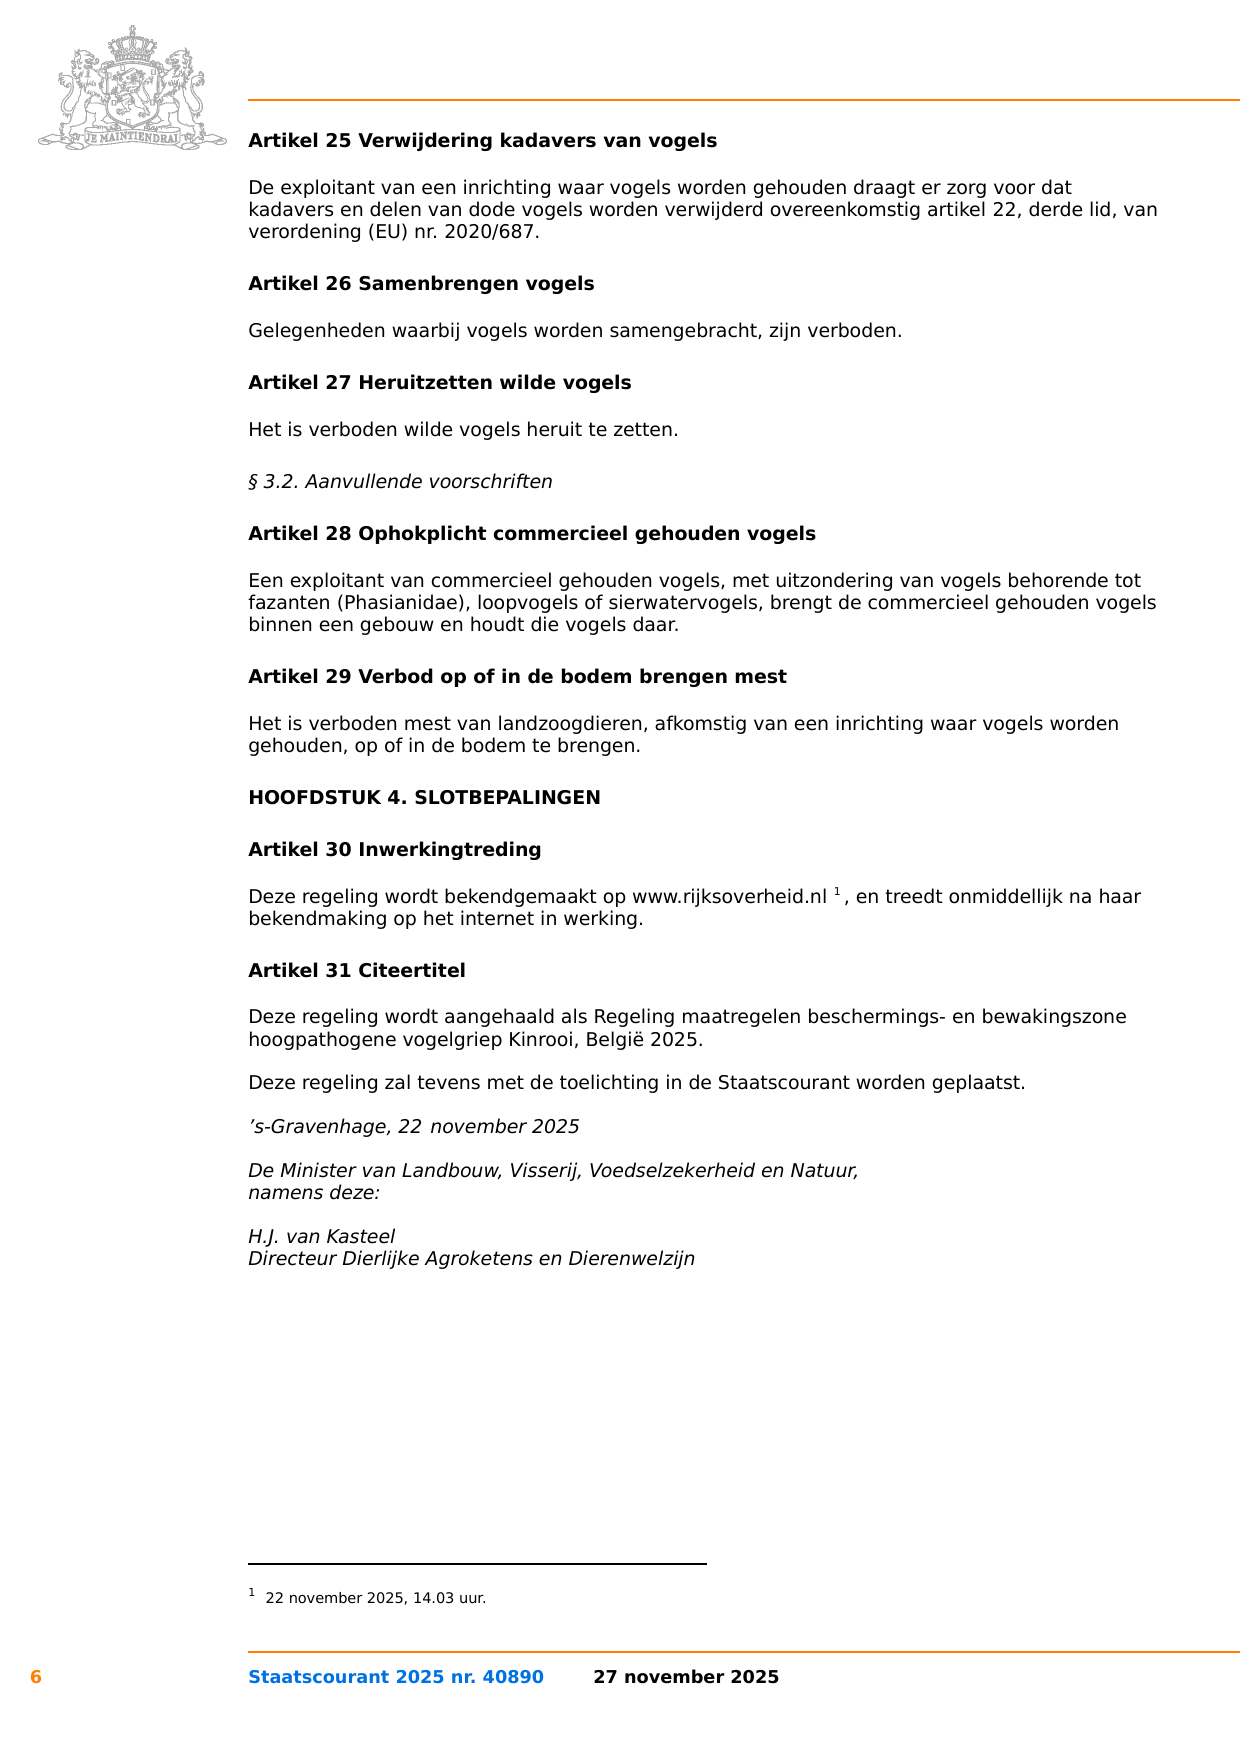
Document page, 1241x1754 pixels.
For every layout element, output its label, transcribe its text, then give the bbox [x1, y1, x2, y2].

subtitle Artikel 31 Citeertitel [248, 959, 1163, 981]
text Gelegenheden waarbij vogels worden samengebracht, zijn verboden. [248, 320, 1163, 342]
text De Minister van Landbouw, Visserij, Voedselzekerheid en Natuur, namens deze: H.J. van Kasteel Directeur Dierlijke Agroketens en Dierenwelzijn [248, 1160, 1163, 1270]
subtitle § 3.2. Aanvullende voorschriften [248, 471, 1163, 493]
text ’s-Gravenhage, 22 november 2025 [248, 1116, 1163, 1138]
subtitle HOOFDSTUK 4. SLOTBEPALINGEN [248, 787, 1163, 808]
subtitle Artikel 25 Verwijdering kadavers van vogels [248, 130, 1163, 152]
subtitle Artikel 27 Heruitzetten wilde vogels [248, 372, 1163, 394]
subtitle Artikel 28 Ophokplicht commercieel gehouden vogels [248, 523, 1163, 545]
text Deze regeling zal tevens met de toelichting in de Staatscourant worden geplaatst. [248, 1072, 1163, 1094]
subtitle Artikel 30 Inwerkingtreding [248, 838, 1163, 861]
subtitle Artikel 29 Verbod op of in de bodem brengen mest [248, 666, 1163, 688]
text Een exploitant van commercieel gehouden vogels, met uitzondering van vogels behorende tot fazanten (Phasianidae), loopvogels of sierwatervogels, brengt de commercieel gehouden vogels binnen een gebouw en houdt die vogels daar. [248, 570, 1163, 636]
text Deze regeling wordt bekendgemaakt op www.rijksoverheid.nl , en treedt onmiddellijk na haar bekendmaking op het internet in werking. [248, 886, 1163, 929]
text Het is verboden mest van landzoogdieren, afkomstig van een inrichting waar vogels worden gehouden, op of in de bodem te brengen. [248, 713, 1163, 757]
text Het is verboden wilde vogels heruit te zetten. [248, 419, 1163, 441]
text Deze regeling wordt aangehaald als Regeling maatregelen beschermings- en bewakingszone hoogpathogene vogelgriep Kinrooi, België 2025. [248, 1006, 1163, 1050]
text De exploitant van een inrichting waar vogels worden gehouden draagt er zorg voor dat kadavers en delen van dode vogels worden verwijderd overeenkomstig artikel 22, derde lid, van verordening (EU) nr. 2020/687. [248, 177, 1163, 243]
text 22 november 2025, 14.03 uur. [248, 1586, 1163, 1608]
subtitle Artikel 26 Samenbrengen vogels [248, 273, 1163, 295]
picture [38, 25, 227, 150]
